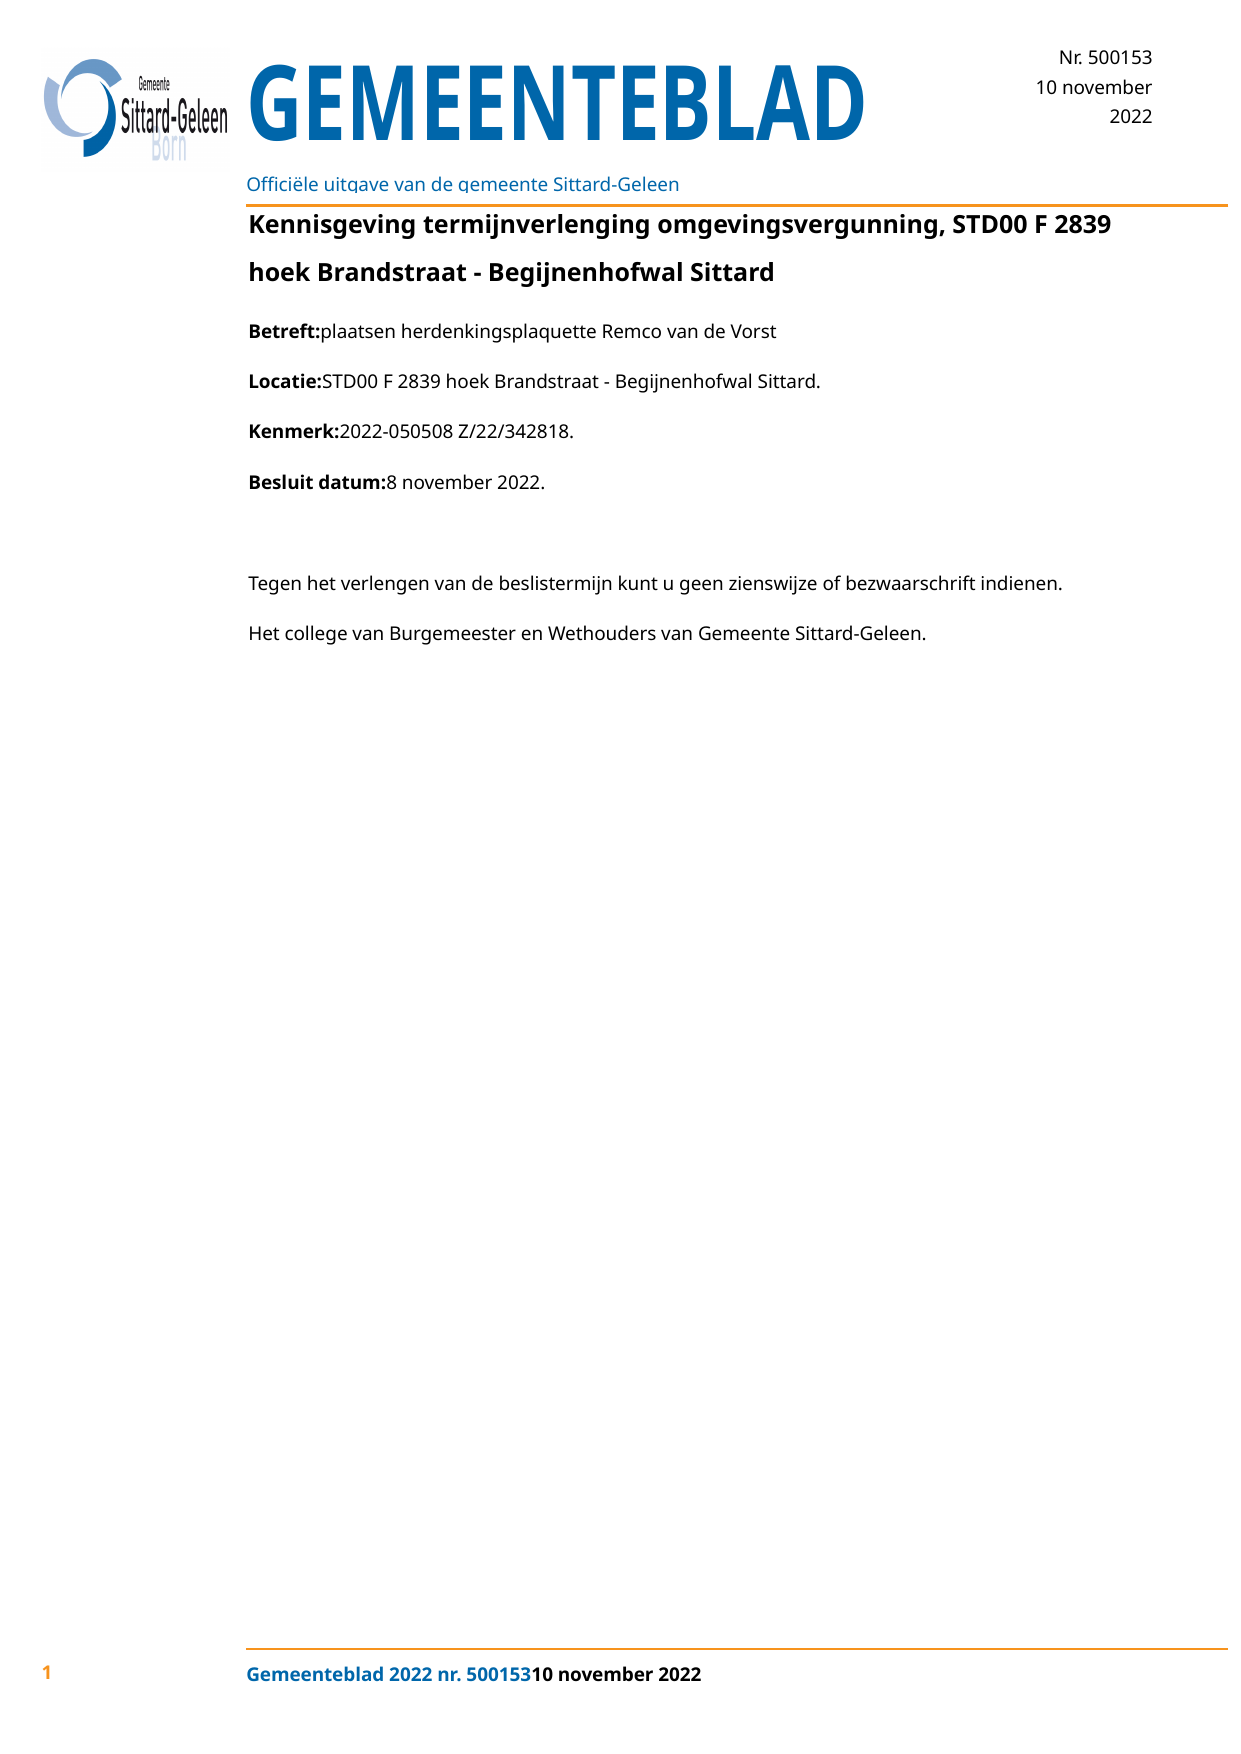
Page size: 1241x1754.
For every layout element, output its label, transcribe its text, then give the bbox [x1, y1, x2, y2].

text Kennisgeving termijnverlenging omgevingsvergunning, STD00 F 2839 hoek Brandstraat - Begijnenhofwal Sittard [248, 207, 1152, 288]
picture [41, 47, 231, 172]
text Het college van Burgemeester en Wethouders van Gemeente Sittard-Geleen. [248, 620, 1152, 646]
text Tegen het verlengen van de beslistermijn kunt u geen zienswijze of bezwaarschrift indienen. [248, 570, 1152, 596]
text Besluit datum:8 november 2022. [248, 469, 1152, 495]
text Locatie:STD00 F 2839 hoek Brandstraat - Begijnenhofwal Sittard. [248, 368, 1152, 394]
text Betreft:plaatsen herdenkingsplaquette Remco van de Vorst [248, 318, 1152, 344]
text Kenmerk:2022-050508 Z/22/342818. [248, 419, 1152, 444]
